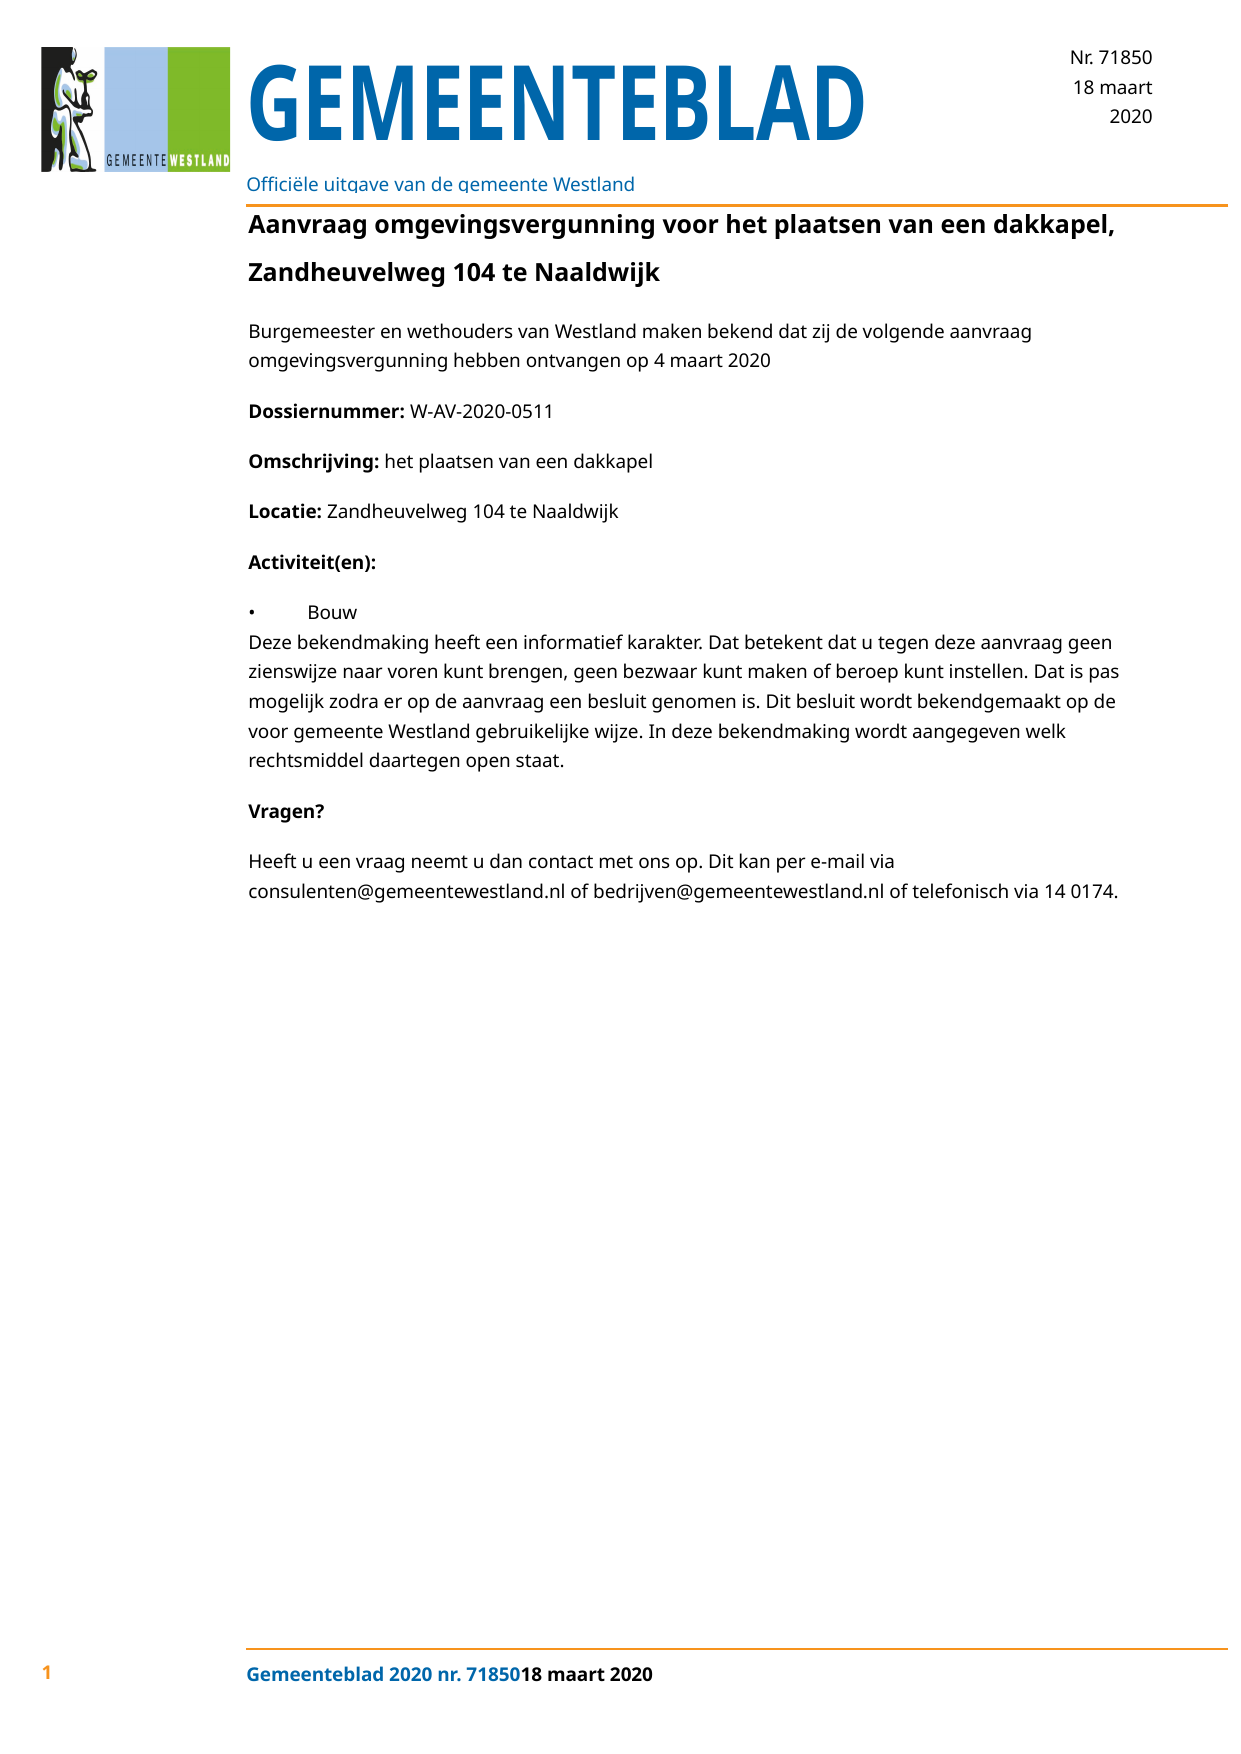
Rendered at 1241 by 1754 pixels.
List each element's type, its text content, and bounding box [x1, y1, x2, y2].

text Activiteit(en): [248, 549, 1152, 575]
text Omschrijving: het plaatsen van een dakkapel [248, 448, 1152, 474]
text Dossiernummer: W-AV-2020-0511 [248, 398, 1152, 424]
text Aanvraag omgevingsvergunning voor het plaatsen van een dakkapel, Zandheuvelweg 104 te Naaldwijk [248, 207, 1152, 288]
text Heeft u een vraag neemt u dan contact met ons op. Dit kan per e-mail via consulenten@gemeentewestland.nl of bedrijven@gemeentewestland.nl of telefonisch via 14 0174. [248, 848, 1152, 904]
list Bouw [248, 599, 1152, 625]
text Locatie: Zandheuvelweg 104 te Naaldwijk [248, 499, 1152, 524]
picture [41, 47, 231, 172]
text Vragen? [248, 798, 1152, 824]
text Deze bekendmaking heeft een informatief karakter. Dat betekent dat u tegen deze aanvraag geen zienswijze naar voren kunt brengen, geen bezwaar kunt maken of beroep kunt instellen. Dat is pas mogelijk zodra er op de aanvraag een besluit genomen is. Dit besluit wordt bekendgemaakt op de voor gemeente Westland gebruikelijke wijze. In deze bekendmaking wordt aangegeven welk rechtsmiddel daartegen open staat. [248, 629, 1152, 773]
text Burgemeester en wethouders van Westland maken bekend dat zij de volgende aanvraag omgevingsvergunning hebben ontvangen op 4 maart 2020 [248, 318, 1152, 373]
